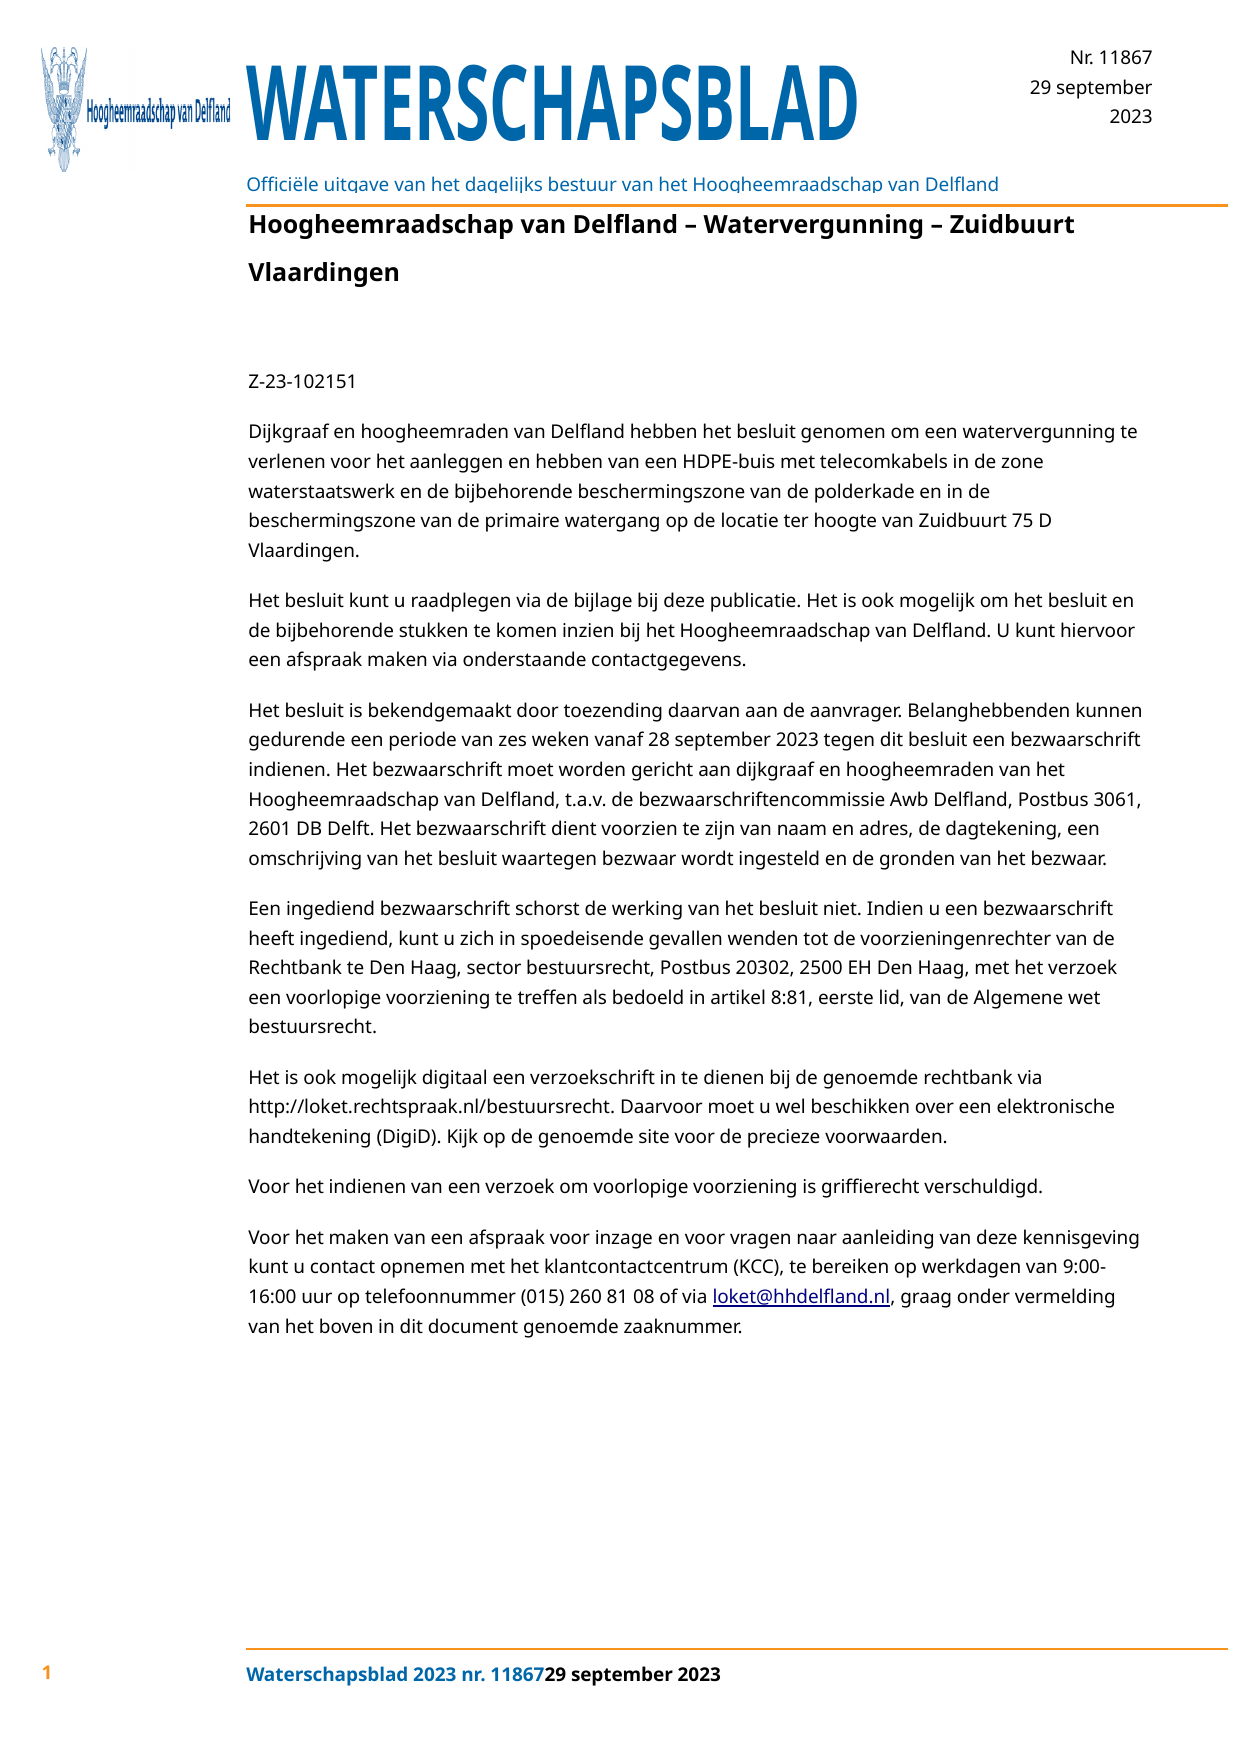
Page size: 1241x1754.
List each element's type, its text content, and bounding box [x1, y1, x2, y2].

text Het besluit is bekendgemaakt door toezending daarvan aan de aanvrager. Belanghebbenden kunnen gedurende een periode van zes weken vanaf 28 september 2023 tegen dit besluit een bezwaarschrift indienen. Het bezwaarschrift moet worden gericht aan dijkgraaf en hoogheemraden van het Hoogheemraadschap van Delfland, t.a.v. de bezwaarschriftencommissie Awb Delfland, Postbus 3061, 2601 DB Delft. Het bezwaarschrift dient voorzien te zijn van naam en adres, de dagtekening, een omschrijving van het besluit waartegen bezwaar wordt ingesteld en de gronden van het bezwaar. [248, 697, 1152, 871]
text Voor het maken van een afspraak voor inzage en voor vragen naar aanleiding van deze kennisgeving kunt u contact opnemen met het klantcontactcentrum (KCC), te bereiken op werkdagen van 9:00-16:00 uur op telefoonnummer (015) 260 81 08 of via loket@hhdelfland.nl, graag onder vermelding van het boven in dit document genoemde zaaknummer. [248, 1224, 1152, 1339]
text Z-23-102151 [248, 368, 1152, 394]
picture [41, 47, 231, 172]
text Hoogheemraadschap van Delfland – Watervergunning – Zuidbuurt Vlaardingen [248, 207, 1152, 288]
text Een ingediend bezwaarschrift schorst de werking van het besluit niet. Indien u een bezwaarschrift heeft ingediend, kunt u zich in spoedeisende gevallen wenden tot de voorzieningenrechter van de Rechtbank te Den Haag, sector bestuursrecht, Postbus 20302, 2500 EH Den Haag, met het verzoek een voorlopige voorziening te treffen als bedoeld in artikel 8:81, eerste lid, van de Algemene wet bestuursrecht. [248, 895, 1152, 1039]
text Het is ook mogelijk digitaal een verzoekschrift in te dienen bij de genoemde rechtbank via http://loket.rechtspraak.nl/bestuursrecht. Daarvoor moet u wel beschikken over een elektronische handtekening (DigiD). Kijk op de genoemde site voor de precieze voorwaarden. [248, 1064, 1152, 1149]
text Het besluit kunt u raadplegen via de bijlage bij deze publicatie. Het is ook mogelijk om het besluit en de bijbehorende stukken te komen inzien bij het Hoogheemraadschap van Delfland. U kunt hiervoor een afspraak maken via onderstaande contactgegevens. [248, 587, 1152, 672]
text Dijkgraaf en hoogheemraden van Delfland hebben het besluit genomen om een watervergunning te verlenen voor het aanleggen en hebben van een HDPE-buis met telecomkabels in de zone waterstaatswerk en de bijbehorende beschermingszone van de polderkade en in de beschermingszone van de primaire watergang op de locatie ter hoogte van Zuidbuurt 75 D Vlaardingen. [248, 419, 1152, 563]
text Voor het indienen van een verzoek om voorlopige voorziening is griffierecht verschuldigd. [248, 1174, 1152, 1199]
